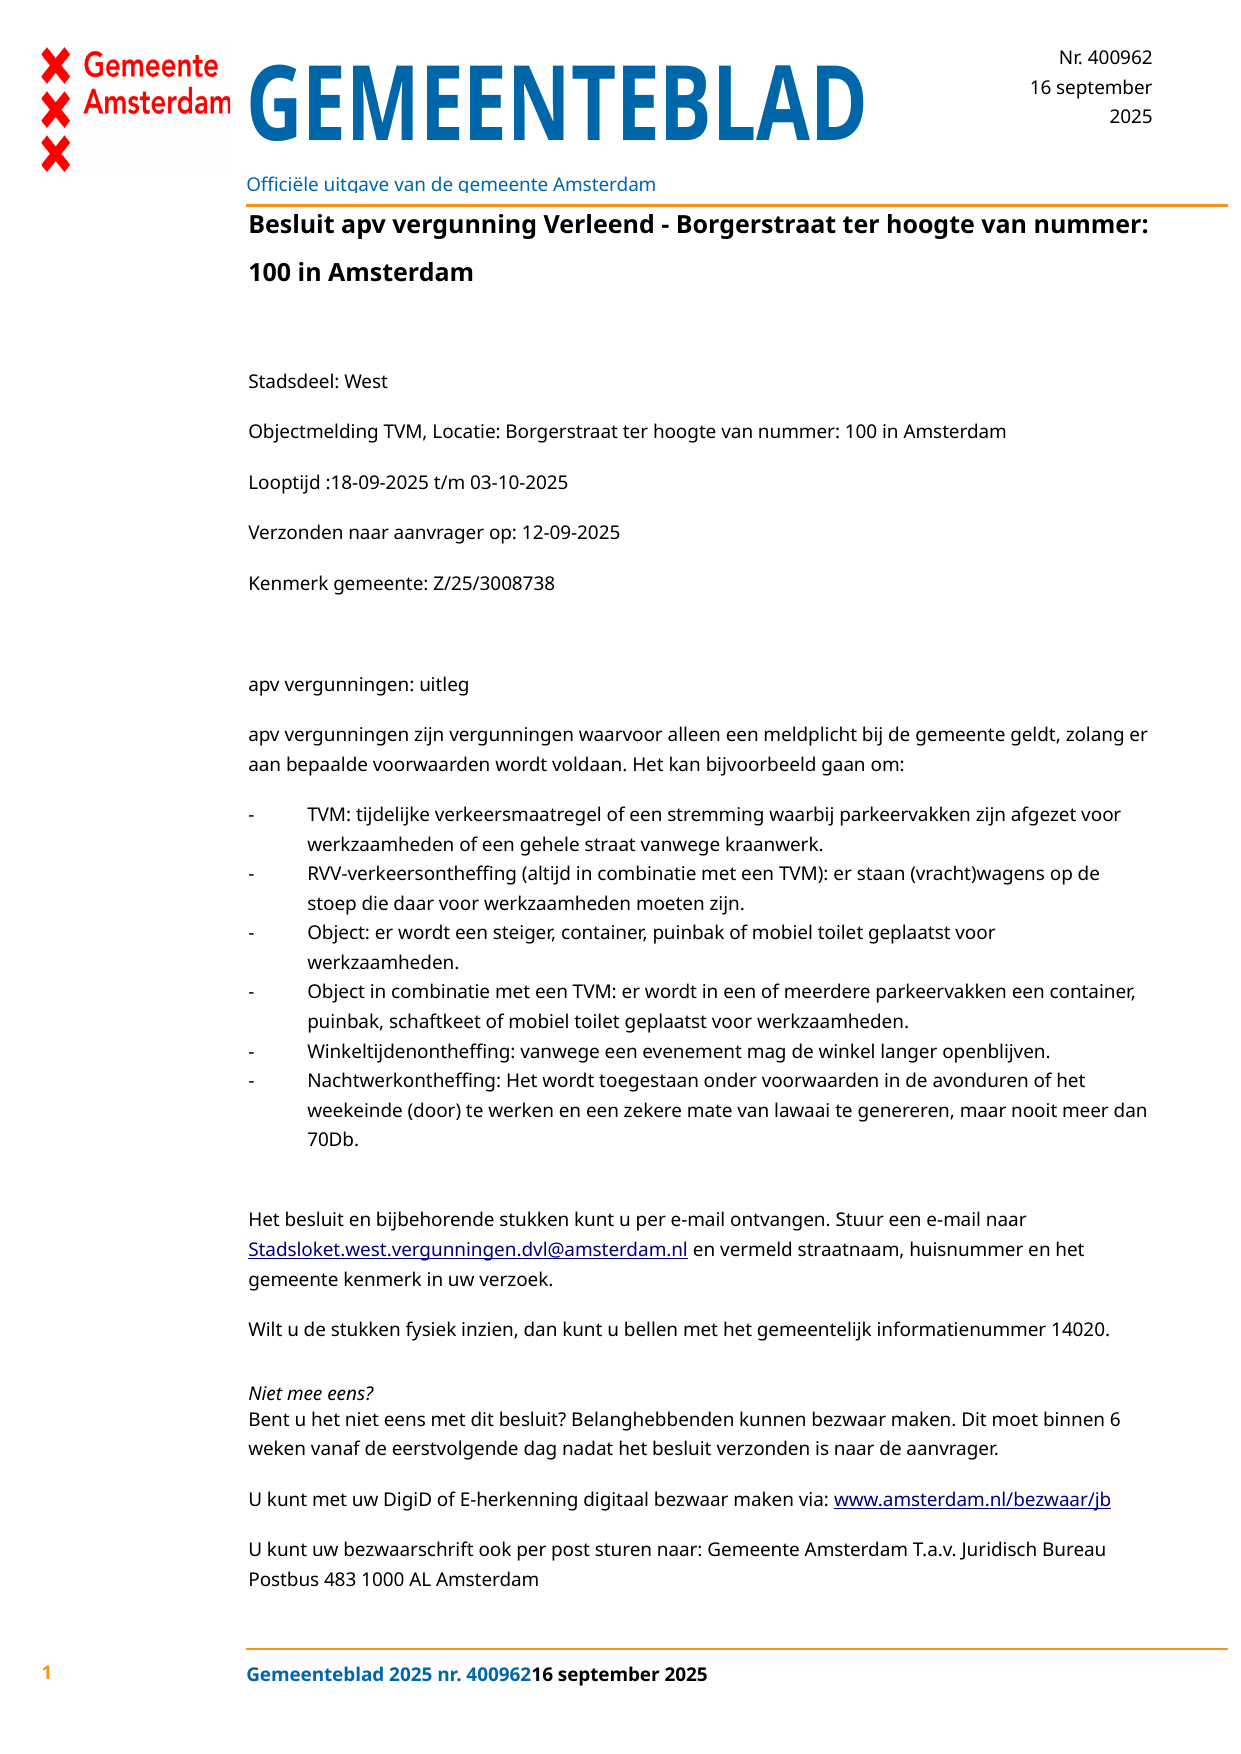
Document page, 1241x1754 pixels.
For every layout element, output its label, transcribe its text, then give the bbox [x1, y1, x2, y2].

text apv vergunningen zijn vergunningen waarvoor alleen een meldplicht bij de gemeente geldt, zolang er aan bepaalde voorwaarden wordt voldaan. Het kan bijvoorbeeld gaan om: [248, 721, 1152, 777]
text Objectmelding TVM, Locatie: Borgerstraat ter hoogte van nummer: 100 in Amsterdam [248, 419, 1152, 444]
text Verzonden naar aanvrager op: 12-09-2025 [248, 519, 1152, 545]
text Stadsdeel: West [248, 368, 1152, 394]
text Het besluit en bijbehorende stukken kunt u per e-mail ontvangen. Stuur een e-mail naar Stadsloket.west.vergunningen.dvl@amsterdam.nl en vermeld straatnaam, huisnummer en het gemeente kenmerk in uw verzoek. [248, 1207, 1152, 1292]
text Looptijd :18-09-2025 t/m 03-10-2025 [248, 469, 1152, 495]
text apv vergunningen: uitleg [248, 671, 1152, 697]
list RVV-verkeersontheffing (altijd in combinatie met een TVM): er staan (vracht)wagens op de stoep die daar voor werkzaamheden moeten zijn. [248, 860, 1152, 916]
text U kunt uw bezwaarschrift ook per post sturen naar: Gemeente Amsterdam T.a.v. Juridisch Bureau Postbus 483 1000 AL Amsterdam [248, 1536, 1152, 1592]
list Nachtwerkontheffing: Het wordt toegestaan onder voorwaarden in de avonduren of het weekeinde (door) te werken en een zekere mate van lawaai te genereren, maar nooit meer dan 70Db. [248, 1067, 1152, 1152]
list Object: er wordt een steiger, container, puinbak of mobiel toilet geplaatst voor werkzaamheden. [248, 919, 1152, 975]
text U kunt met uw DigiD of E-herkenning digitaal bezwaar maken via: www.amsterdam.nl/bezwaar/jb [248, 1486, 1152, 1512]
text Wilt u de stukken fysiek inzien, dan kunt u bellen met het gemeentelijk informatienummer 14020. [248, 1316, 1152, 1342]
list Object in combinatie met een TVM: er wordt in een of meerdere parkeervakken een container, puinbak, schaftkeet of mobiel toilet geplaatst voor werkzaamheden. [248, 979, 1152, 1034]
text Bent u het niet eens met dit besluit? Belanghebbenden kunnen bezwaar maken. Dit moet binnen 6 weken vanaf de eerstvolgende dag nadat het besluit verzonden is naar de aanvrager. [248, 1406, 1152, 1461]
text Besluit apv vergunning Verleend - Borgerstraat ter hoogte van nummer: 100 in Amsterdam [248, 207, 1152, 288]
text Kenmerk gemeente: Z/25/3008738 [248, 570, 1152, 596]
list TVM: tijdelijke verkeersmaatregel of een stremming waarbij parkeervakken zijn afgezet voor werkzaamheden of een gehele straat vanwege kraanwerk. [248, 801, 1152, 857]
text Niet mee eens? [248, 1380, 1152, 1406]
picture [41, 47, 231, 172]
list Winkeltijdenontheffing: vanwege een evenement mag de winkel langer openblijven. [248, 1038, 1152, 1064]
